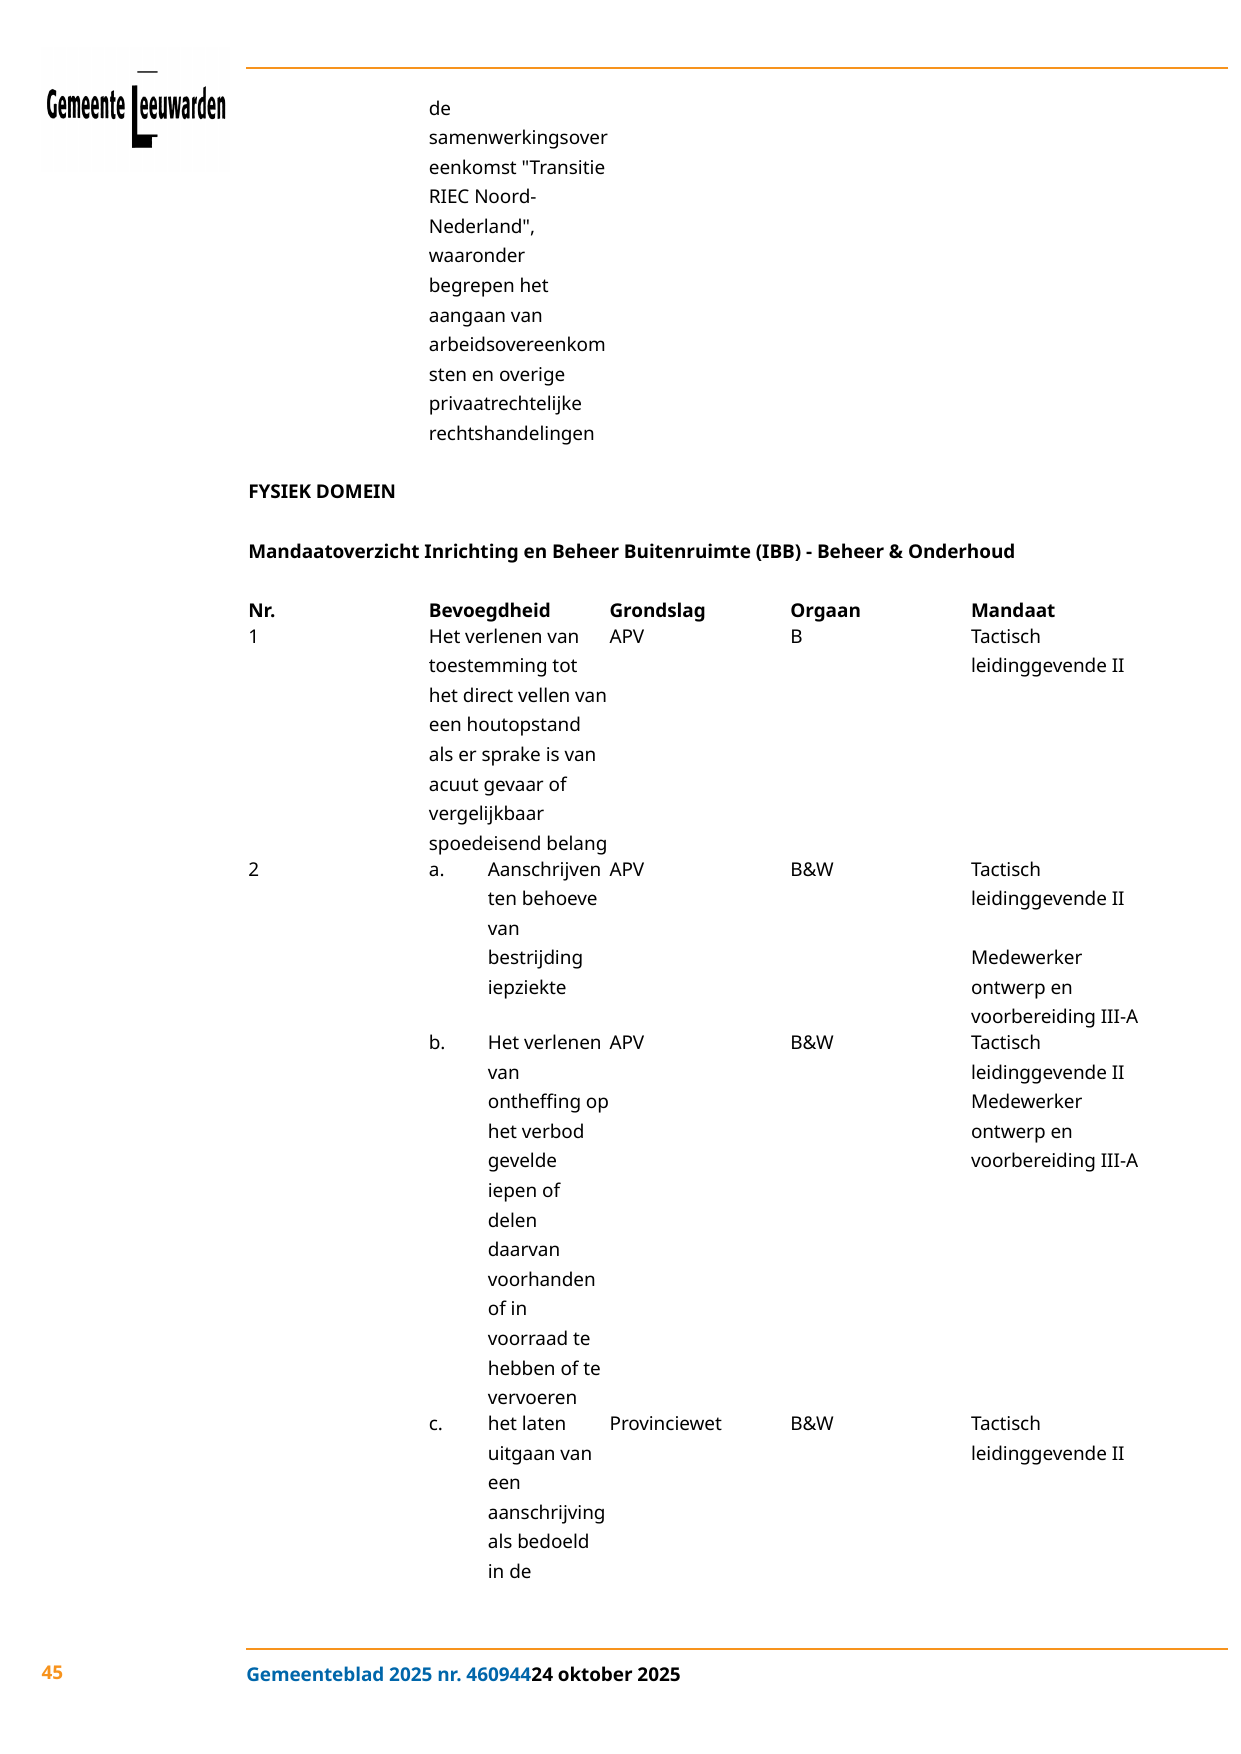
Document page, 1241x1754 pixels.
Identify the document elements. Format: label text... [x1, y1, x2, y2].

table_cell APV [609, 623, 790, 856]
table_cell Aanschrijven ten behoeve van bestrijding iepziekte [429, 856, 609, 1029]
text FYSIEK DOMEIN [248, 479, 1152, 504]
table_cell Het verlenen van ontheffing op het verbod gevelde iepen of delen daarvan voorhanden of in voorraad te hebben of te vervoeren [429, 1029, 609, 1410]
table_cell het laten uitgaan van een aanschrijving als bedoeld in de [429, 1410, 609, 1584]
table_cell Tactisch leidinggevende II Medewerker ontwerp en voorbereiding III-A [971, 856, 1152, 1029]
table_cell [248, 1410, 429, 1584]
table_cell B&W [790, 1410, 971, 1584]
table_cell [790, 95, 971, 446]
picture [41, 47, 231, 172]
table_cell 1 [248, 623, 429, 856]
table_cell [609, 95, 790, 446]
table_cell Provinciewet [609, 1410, 790, 1584]
text Mandaatoverzicht Inrichting en Beheer Buitenruimte (IBB) - Beheer & Onderhoud [248, 538, 1152, 564]
table_header Bevoegdheid [429, 597, 609, 623]
table_cell 2 [248, 856, 429, 1029]
table_cell [248, 95, 429, 446]
table_cell B [790, 623, 971, 856]
table_cell B&W [790, 856, 971, 1029]
table_cell APV [609, 1029, 790, 1410]
table_cell B&W [790, 1029, 971, 1410]
table_cell [248, 1029, 429, 1410]
table_header Orgaan [790, 597, 971, 623]
table_cell Tactisch leidinggevende II [971, 1410, 1152, 1584]
table_cell APV [609, 856, 790, 1029]
table_header Grondslag [609, 597, 790, 623]
table_cell [971, 95, 1152, 446]
table_cell Tactisch leidinggevende II [971, 623, 1152, 856]
table_header Nr. [248, 597, 429, 623]
table_cell de samenwerkingsovereenkomst "Transitie RIEC Noord-Nederland", waaronder begrepen het aangaan van arbeidsovereenkomsten en overige privaatrechtelijke rechtshandelingen [429, 95, 609, 446]
table_header Mandaat [971, 597, 1152, 623]
table_cell Het verlenen van toestemming tot het direct vellen van een houtopstand als er sprake is van acuut gevaar of vergelijkbaar spoedeisend belang [429, 623, 609, 856]
table_cell Tactisch leidinggevende II Medewerker ontwerp en voorbereiding III-A [971, 1029, 1152, 1410]
